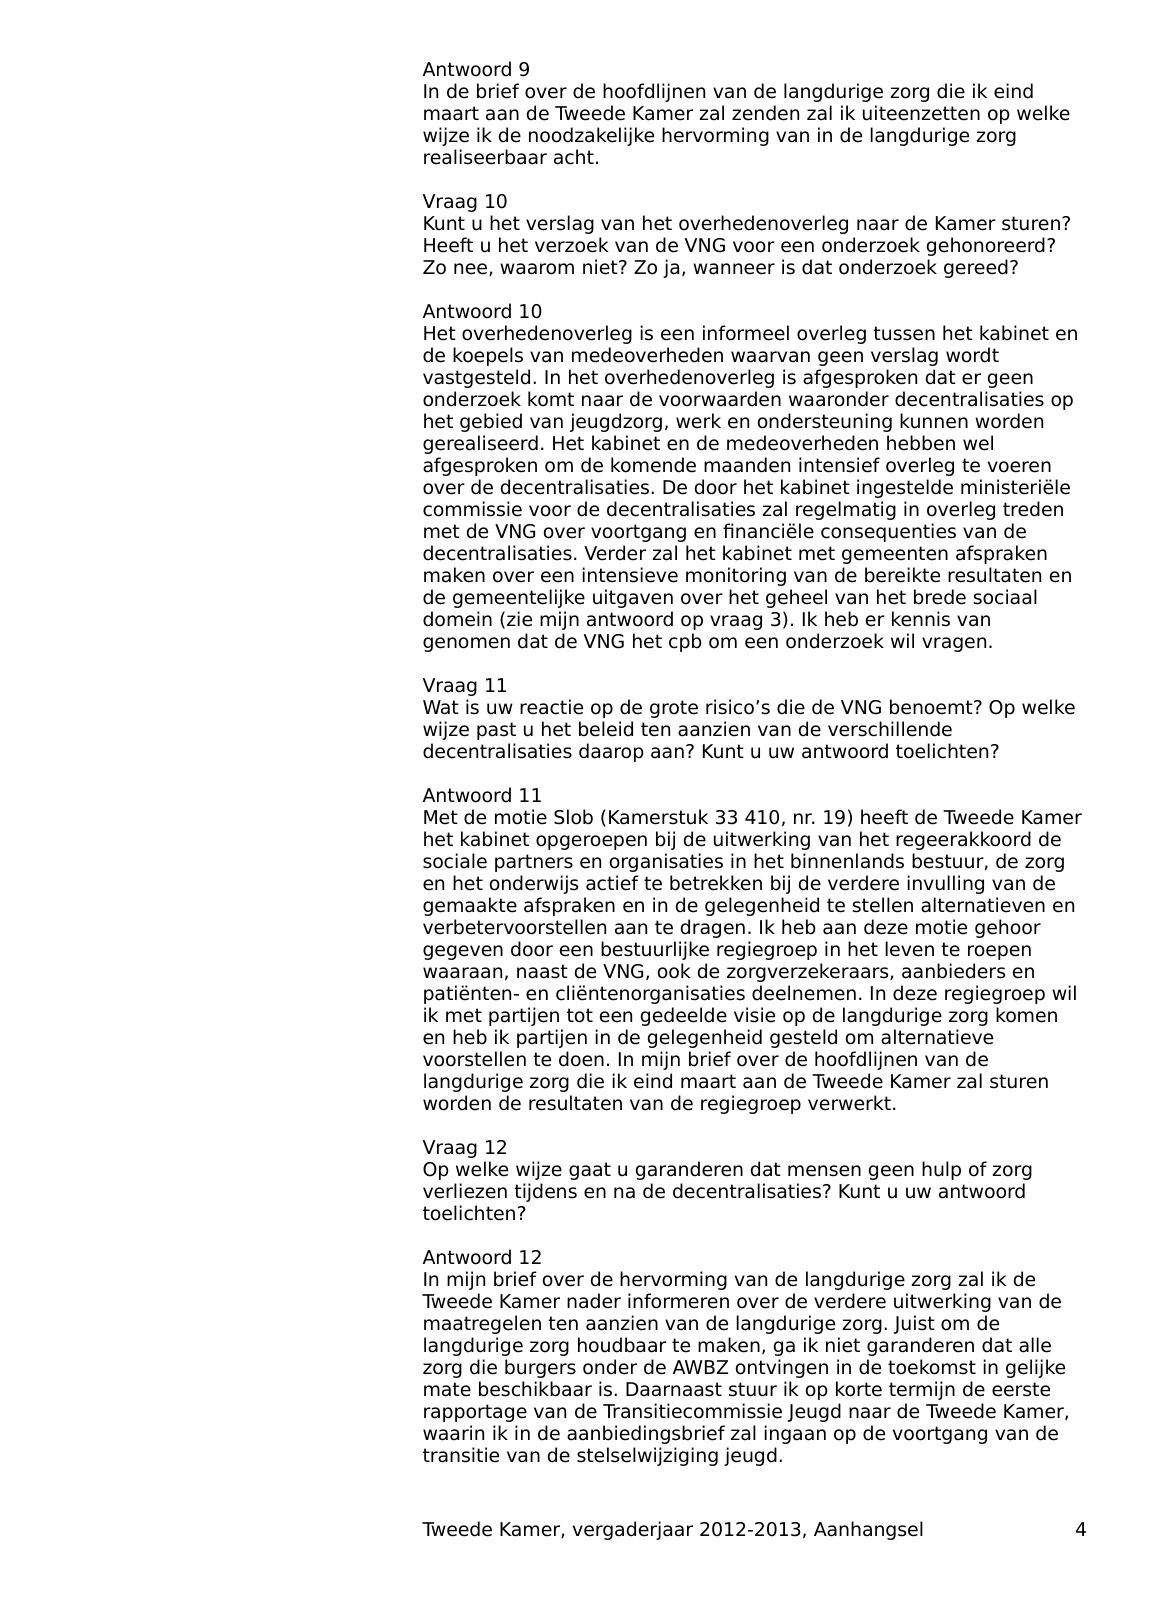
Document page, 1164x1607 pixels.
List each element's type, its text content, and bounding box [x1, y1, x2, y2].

text Het overhedenoverleg is een informeel overleg tussen het kabinet en de koepels van medeoverheden waarvan geen verslag wordt vastgesteld. In het overhedenoverleg is afgesproken dat er geen onderzoek komt naar de voorwaarden waaronder decentralisaties op het gebied van jeugdzorg, werk en ondersteuning kunnen worden gerealiseerd. Het kabinet en de medeoverheden hebben wel afgesproken om de komende maanden intensief overleg te voeren over de decentralisaties. De door het kabinet ingestelde ministeriële commissie voor de decentralisaties zal regelmatig in overleg treden met de VNG over voortgang en financiële consequenties van de decentralisaties. Verder zal het kabinet met gemeenten afspraken maken over een intensieve monitoring van de bereikte resultaten en de gemeentelijke uitgaven over het geheel van het brede sociaal domein (zie mijn antwoord op vraag 3). Ik heb er kennis van genomen dat de VNG het cpb om een onderzoek wil vragen. [422, 323, 1087, 653]
text Antwoord 12 [422, 1247, 1087, 1269]
text Vraag 11 [422, 675, 1087, 697]
text Kunt u het verslag van het overhedenoverleg naar de Kamer sturen? Heeft u het verzoek van de VNG voor een onderzoek gehonoreerd? Zo nee, waarom niet? Zo ja, wanneer is dat onderzoek gereed? [422, 213, 1087, 279]
text Met de motie Slob (Kamerstuk 33 410, nr. 19) heeft de Tweede Kamer het kabinet opgeroepen bij de uitwerking van het regeerakkoord de sociale partners en organisaties in het binnenlands bestuur, de zorg en het onderwijs actief te betrekken bij de verdere invulling van de gemaakte afspraken en in de gelegenheid te stellen alternatieven en verbetervoorstellen aan te dragen. Ik heb aan deze motie gehoor gegeven door een bestuurlijke regiegroep in het leven te roepen waaraan, naast de VNG, ook de zorgverzekeraars, aanbieders en patiënten- en cliëntenorganisaties deelnemen. In deze regiegroep wil ik met partijen tot een gedeelde visie op de langdurige zorg komen en heb ik partijen in de gelegenheid gesteld om alternatieve voorstellen te doen. In mijn brief over de hoofdlijnen van de langdurige zorg die ik eind maart aan de Tweede Kamer zal sturen worden de resultaten van de regiegroep verwerkt. [422, 807, 1087, 1115]
text In de brief over de hoofdlijnen van de langdurige zorg die ik eind maart aan de Tweede Kamer zal zenden zal ik uiteenzetten op welke wijze ik de noodzakelijke hervorming van in de langdurige zorg realiseerbaar acht. [422, 81, 1087, 169]
text Op welke wijze gaat u garanderen dat mensen geen hulp of zorg verliezen tijdens en na de decentralisaties? Kunt u uw antwoord toelichten? [422, 1159, 1087, 1225]
text Vraag 12 [422, 1137, 1087, 1159]
text In mijn brief over de hervorming van de langdurige zorg zal ik de Tweede Kamer nader informeren over de verdere uitwerking van de maatregelen ten aanzien van de langdurige zorg. Juist om de langdurige zorg houdbaar te maken, ga ik niet garanderen dat alle zorg die burgers onder de AWBZ ontvingen in de toekomst in gelijke mate beschikbaar is. Daarnaast stuur ik op korte termijn de eerste rapportage van de Transitiecommissie Jeugd naar de Tweede Kamer, waarin ik in de aanbiedingsbrief zal ingaan op de voortgang van de transitie van de stelselwijziging jeugd. [422, 1269, 1087, 1467]
text Wat is uw reactie op de grote risico’s die de VNG benoemt? Op welke wijze past u het beleid ten aanzien van de verschillende decentralisaties daarop aan? Kunt u uw antwoord toelichten? [422, 697, 1087, 763]
text Antwoord 9 [422, 59, 1087, 81]
text Antwoord 10 [422, 301, 1087, 323]
text Vraag 10 [422, 191, 1087, 213]
text Antwoord 11 [422, 785, 1087, 807]
